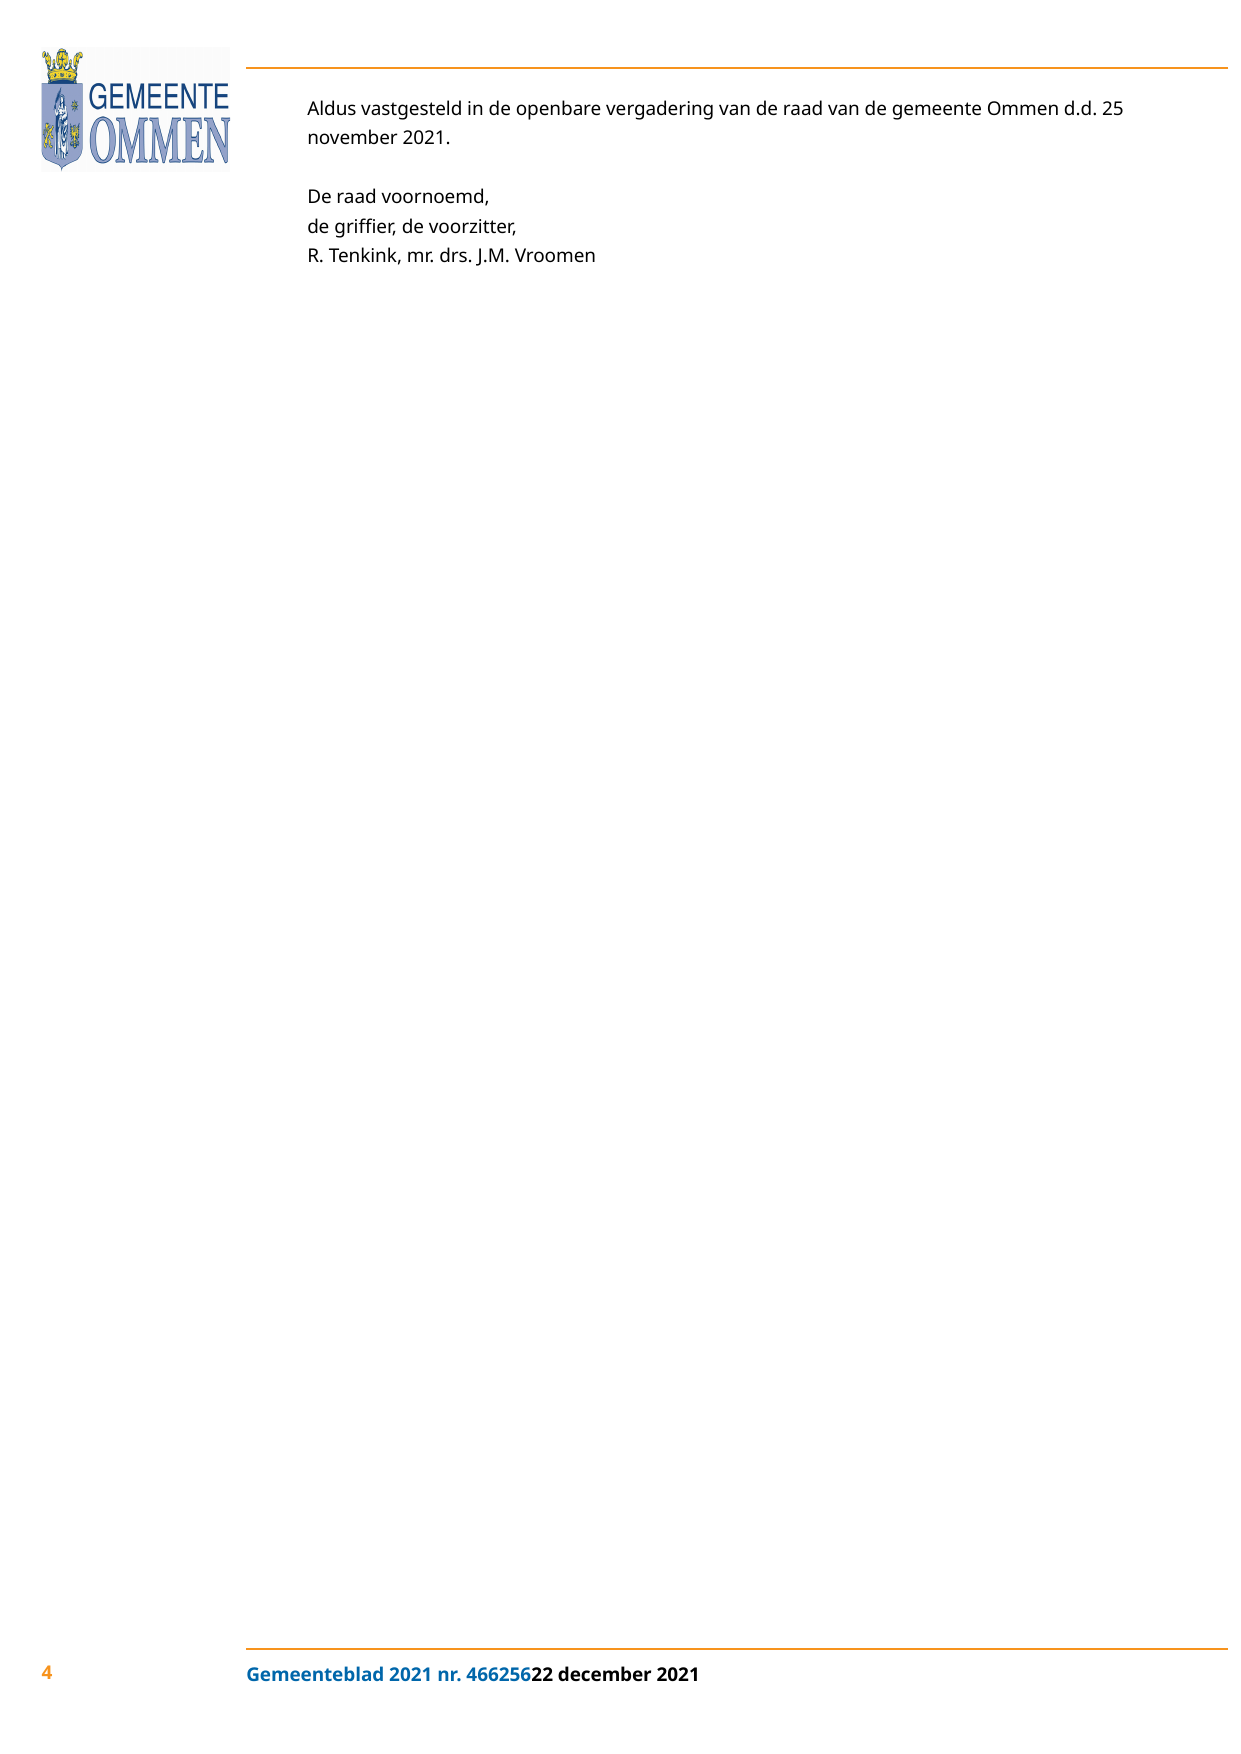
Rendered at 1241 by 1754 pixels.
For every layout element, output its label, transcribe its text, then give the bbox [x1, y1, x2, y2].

list Aldus vastgesteld in de openbare vergadering van de raad van de gemeente Ommen d.d. 25 november 2021. [248, 95, 1152, 150]
list R. Tenkink, mr. drs. J.M. Vroomen [248, 243, 1152, 268]
list De raad voornoemd, [248, 183, 1152, 209]
list de griffier, de voorzitter, [248, 213, 1152, 239]
picture [41, 47, 231, 172]
